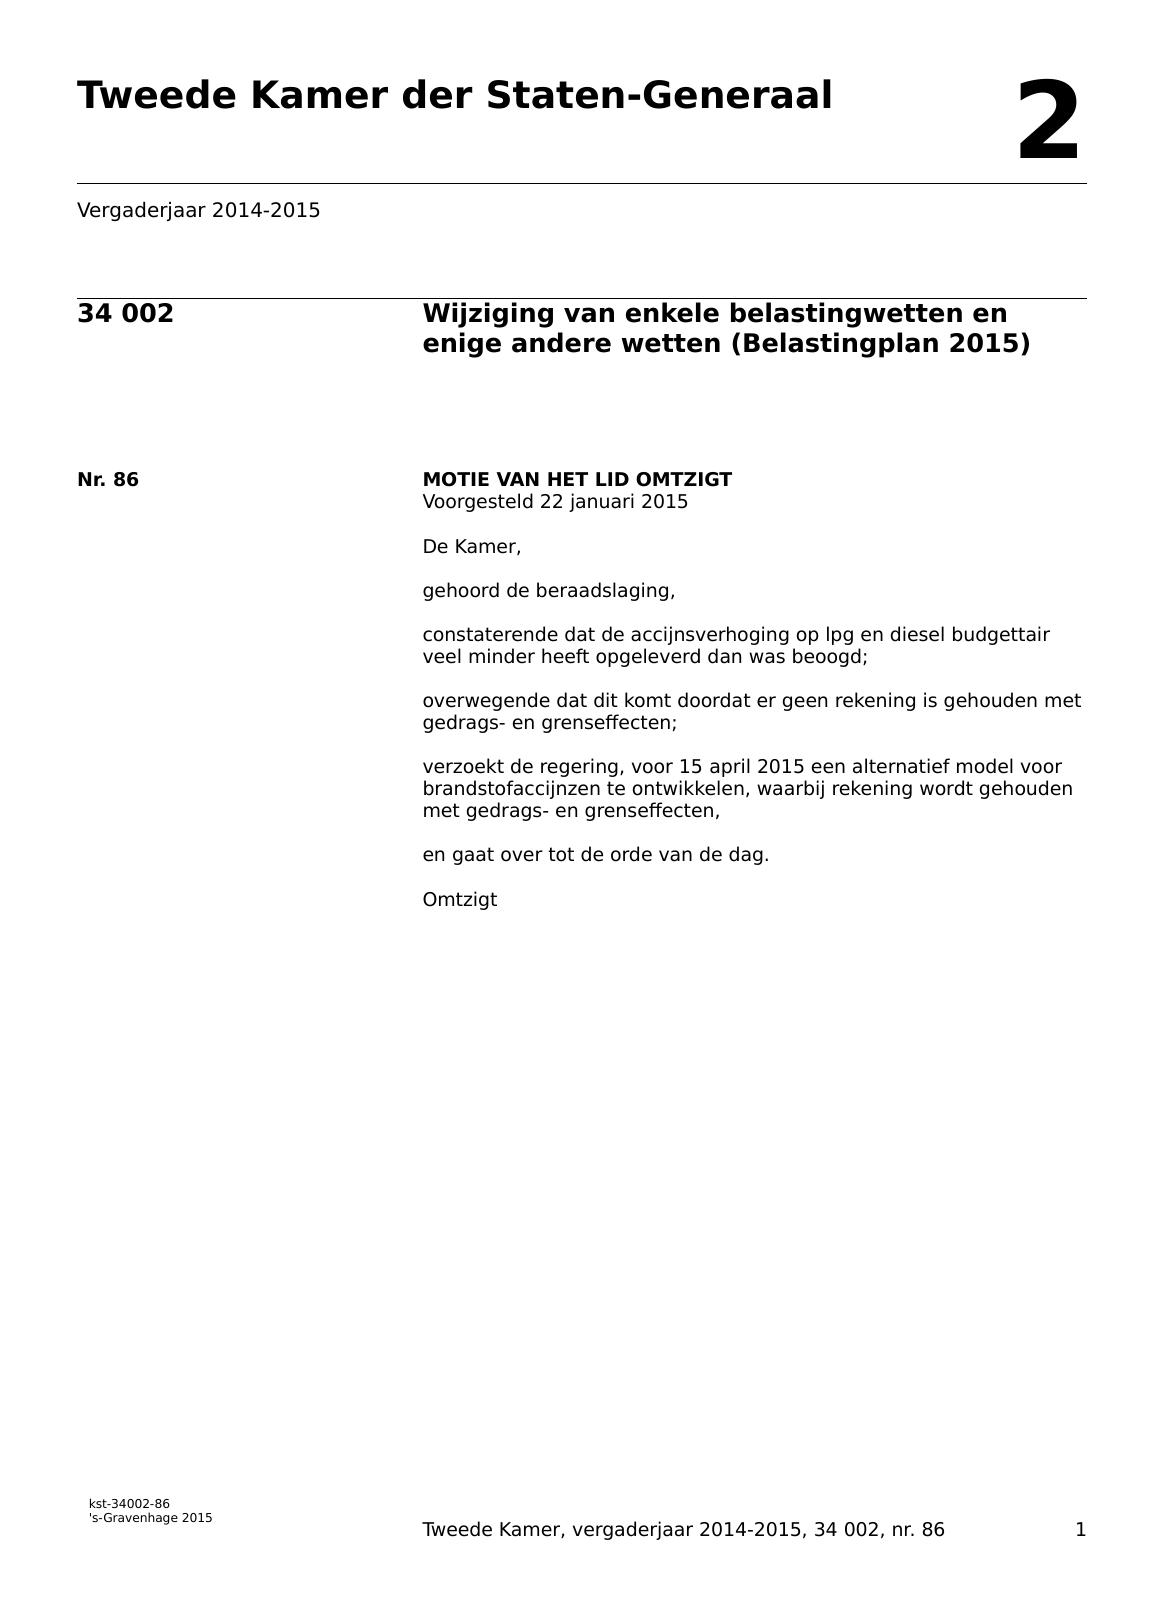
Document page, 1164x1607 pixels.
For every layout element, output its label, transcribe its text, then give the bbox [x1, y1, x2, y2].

text Omtzigt [422, 888, 1087, 910]
text De Kamer, [422, 536, 1087, 557]
table_header Tweede Kamer der Staten-Generaal [77, 59, 886, 183]
text constaterende dat de accijnsverhoging op lpg en diesel budgettair veel minder heeft opgeleverd dan was beoogd; [422, 624, 1087, 668]
subtitle Nr. 86 MOTIE VAN HET LID OMTZIGT [77, 469, 1087, 491]
text gehoord de beraadslaging, [422, 580, 1087, 602]
table_cell Vergaderjaar 2014-2015 [77, 184, 1087, 298]
subtitle 34 002 Wijziging van enkele belastingwetten en enige andere wetten (Belastingplan 2015) [77, 299, 1087, 358]
text overwegende dat dit komt doordat er geen rekening is gehouden met gedrags- en grenseffecten; [422, 690, 1087, 734]
text verzoekt de regering, voor 15 april 2015 een alternatief model voor brandstofaccijnzen te ontwikkelen, waarbij rekening wordt gehouden met gedrags- en grenseffecten, [422, 756, 1087, 822]
text Voorgesteld 22 januari 2015 [422, 491, 1087, 513]
table_header 2 [886, 59, 1087, 183]
text 's-Gravenhage 2015 [88, 1511, 323, 1525]
text en gaat over tot de orde van de dag. [422, 844, 1087, 866]
text kst-34002-86 [88, 1497, 323, 1511]
